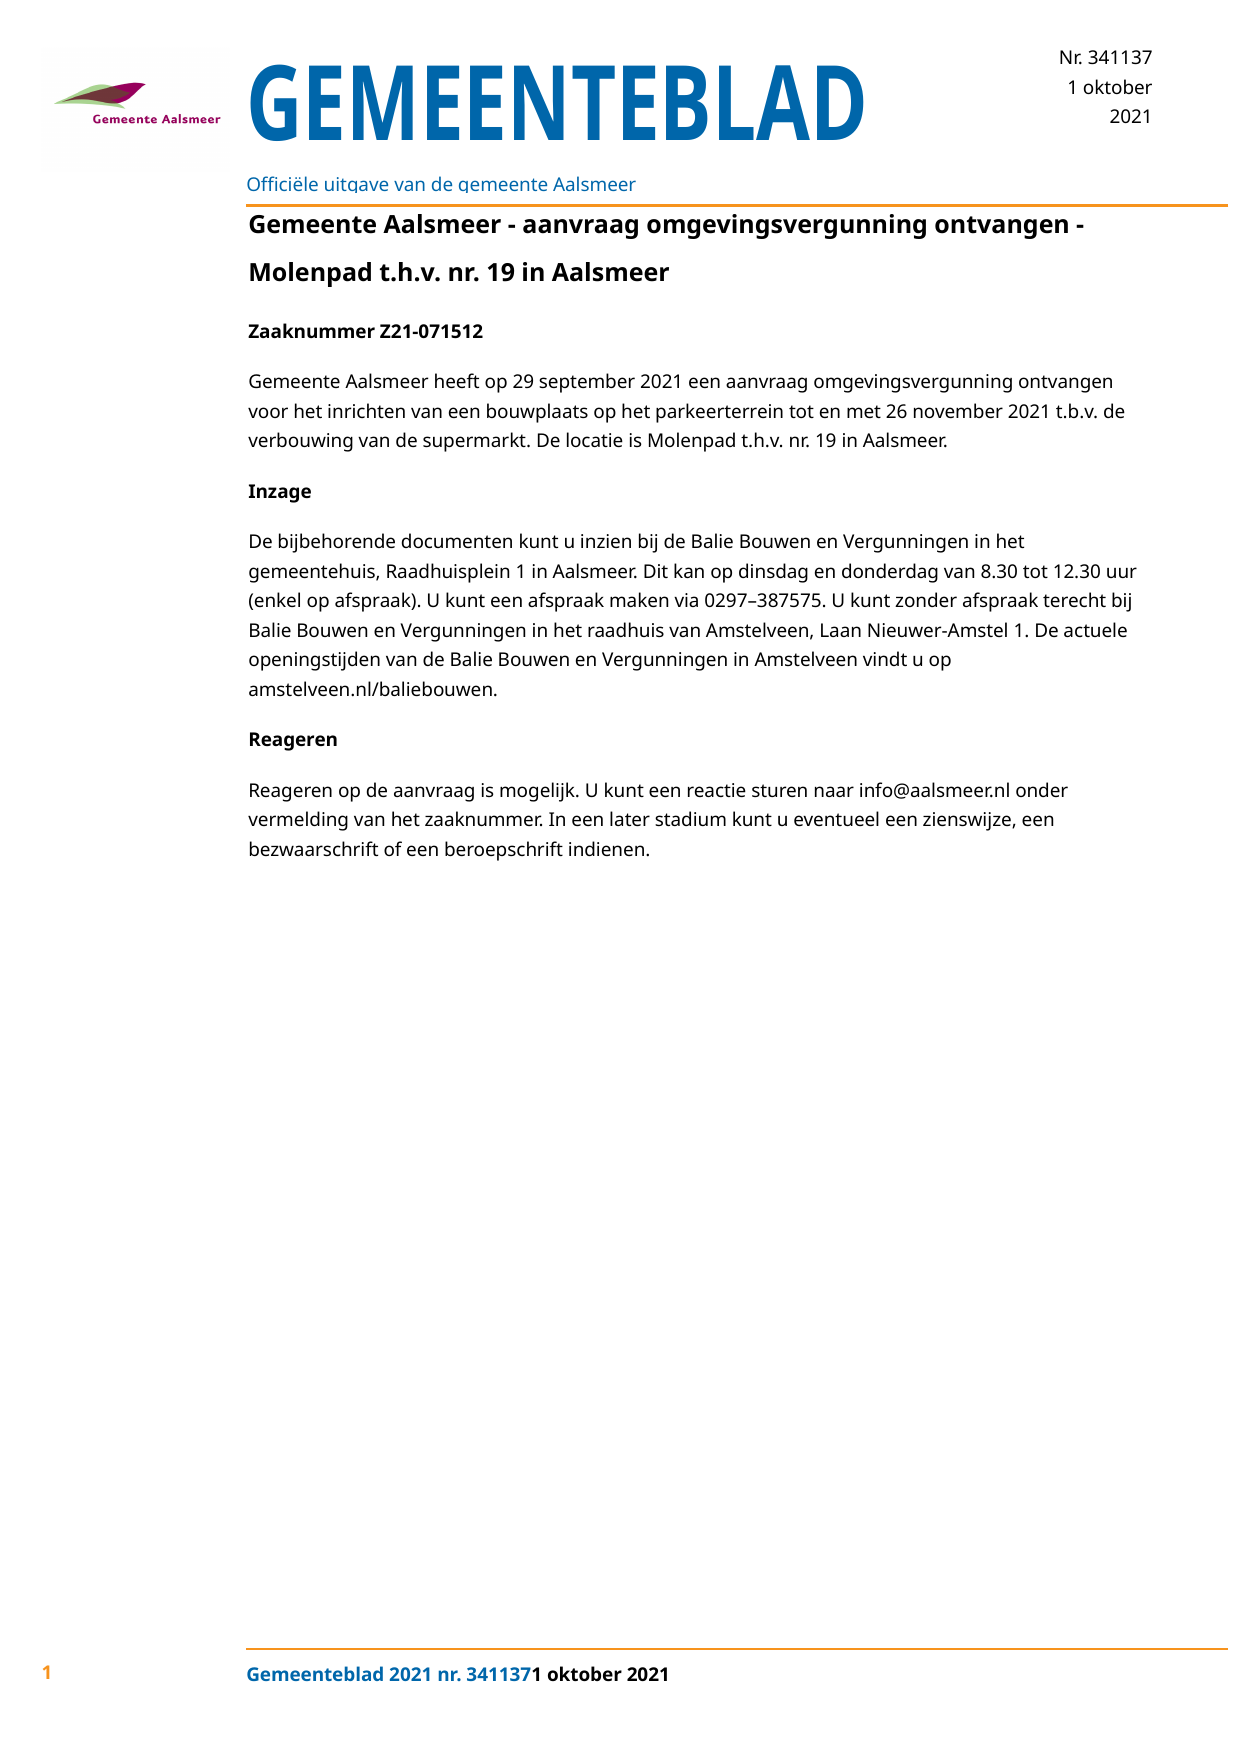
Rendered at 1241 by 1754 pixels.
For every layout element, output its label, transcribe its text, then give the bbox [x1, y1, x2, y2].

text De bijbehorende documenten kunt u inzien bij de Balie Bouwen en Vergunningen in het gemeentehuis, Raadhuisplein 1 in Aalsmeer. Dit kan op dinsdag en donderdag van 8.30 tot 12.30 uur (enkel op afspraak). U kunt een afspraak maken via 0297–387575. U kunt zonder afspraak terecht bij Balie Bouwen en Vergunningen in het raadhuis van Amstelveen, Laan Nieuwer-Amstel 1. De actuele openingstijden van de Balie Bouwen en Vergunningen in Amstelveen vindt u op amstelveen.nl/baliebouwen. [248, 528, 1152, 702]
text Gemeente Aalsmeer - aanvraag omgevingsvergunning ontvangen - Molenpad t.h.v. nr. 19 in Aalsmeer [248, 207, 1152, 288]
text Reageren op de aanvraag is mogelijk. U kunt een reactie sturen naar info@aalsmeer.nl onder vermelding van het zaaknummer. In een later stadium kunt u eventueel een zienswijze, een bezwaarschrift of een beroepschrift indienen. [248, 777, 1152, 862]
picture [41, 47, 231, 172]
text Inzage [248, 478, 1152, 504]
text Gemeente Aalsmeer heeft op 29 september 2021 een aanvraag omgevingsvergunning ontvangen voor het inrichten van een bouwplaats op het parkeerterrein tot en met 26 november 2021 t.b.v. de verbouwing van de supermarkt. De locatie is Molenpad t.h.v. nr. 19 in Aalsmeer. [248, 368, 1152, 453]
text Zaaknummer Z21-071512 [248, 318, 1152, 344]
text Reageren [248, 727, 1152, 752]
